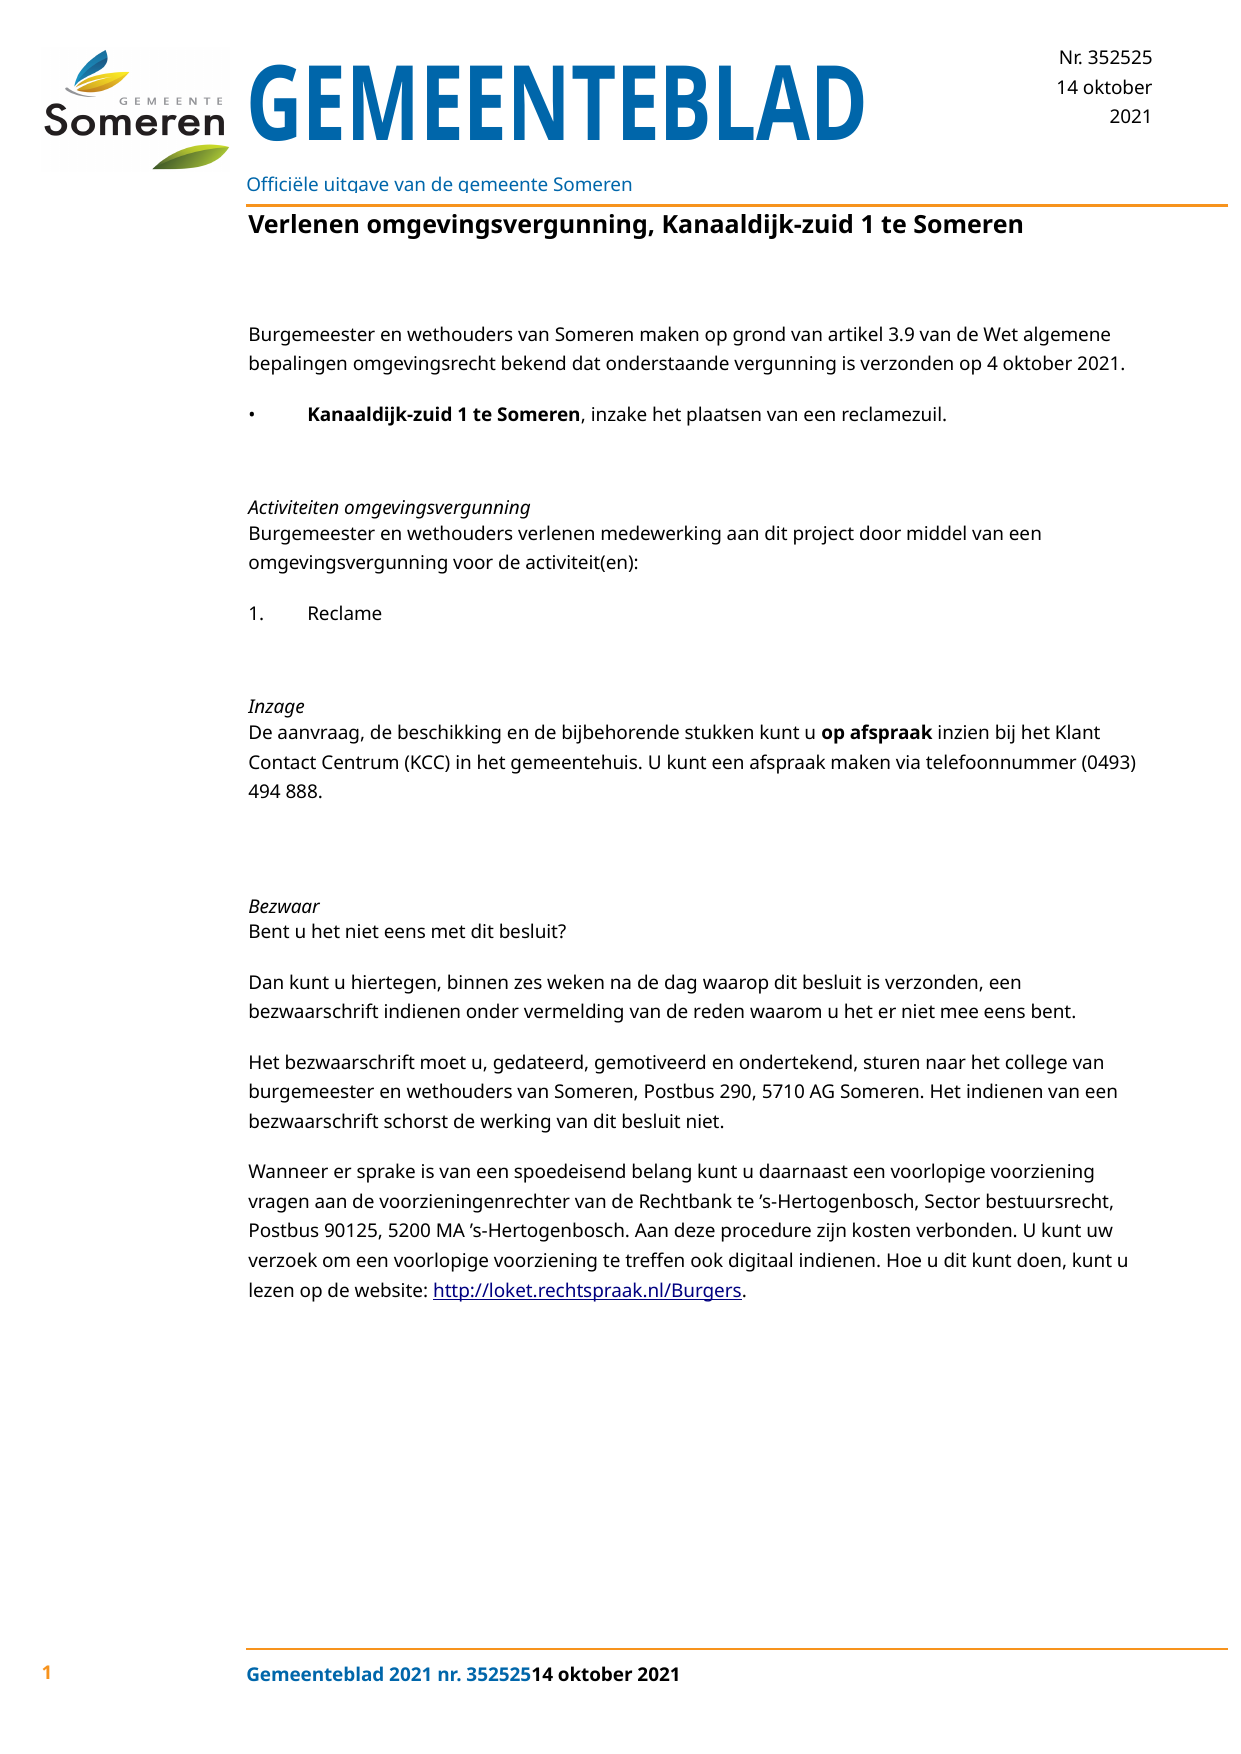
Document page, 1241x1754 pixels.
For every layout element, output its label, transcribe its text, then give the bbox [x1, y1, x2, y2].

text De aanvraag, de beschikking en de bijbehorende stukken kunt u op afspraak inzien bij het Klant Contact Centrum (KCC) in het gemeentehuis. U kunt een afspraak maken via telefoonnummer (0493) 494 888. [248, 719, 1152, 804]
list Kanaaldijk-zuid 1 te Someren, inzake het plaatsen van een reclamezuil. [248, 401, 1152, 426]
list Reclame [248, 600, 1152, 626]
picture [41, 47, 231, 172]
text Inzage [248, 693, 1152, 719]
text Burgemeester en wethouders verlenen medewerking aan dit project door middel van een omgevingsvergunning voor de activiteit(en): [248, 520, 1152, 575]
text Het bezwaarschrift moet u, gedateerd, gemotiveerd en ondertekend, sturen naar het college van burgemeester en wethouders van Someren, Postbus 290, 5710 AG Someren. Het indienen van een bezwaarschrift schorst de werking van dit besluit niet. [248, 1049, 1152, 1134]
text Wanneer er sprake is van een spoedeisend belang kunt u daarnaast een voorlopige voorziening vragen aan de voorzieningenrechter van de Rechtbank te ’s-Hertogenbosch, Sector bestuursrecht, Postbus 90125, 5200 MA ’s-Hertogenbosch. Aan deze procedure zijn kosten verbonden. U kunt uw verzoek om een voorlopige voorziening te treffen ook digitaal indienen. Hoe u dit kunt doen, kunt u lezen op de website: http://loket.rechtspraak.nl/Burgers. [248, 1158, 1152, 1303]
text Activiteiten omgevingsvergunning [248, 494, 1152, 520]
text Bent u het niet eens met dit besluit? [248, 918, 1152, 944]
text Verlenen omgevingsvergunning, Kanaaldijk-zuid 1 te Someren [248, 207, 1152, 241]
text Dan kunt u hiertegen, binnen zes weken na de dag waarop dit besluit is verzonden, een bezwaarschrift indienen onder vermelding van de reden waarom u het er niet mee eens bent. [248, 969, 1152, 1024]
text Burgemeester en wethouders van Someren maken op grond van artikel 3.9 van de Wet algemene bepalingen omgevingsrecht bekend dat onderstaande vergunning is verzonden op 4 oktober 2021. [248, 321, 1152, 376]
text Bezwaar [248, 893, 1152, 918]
